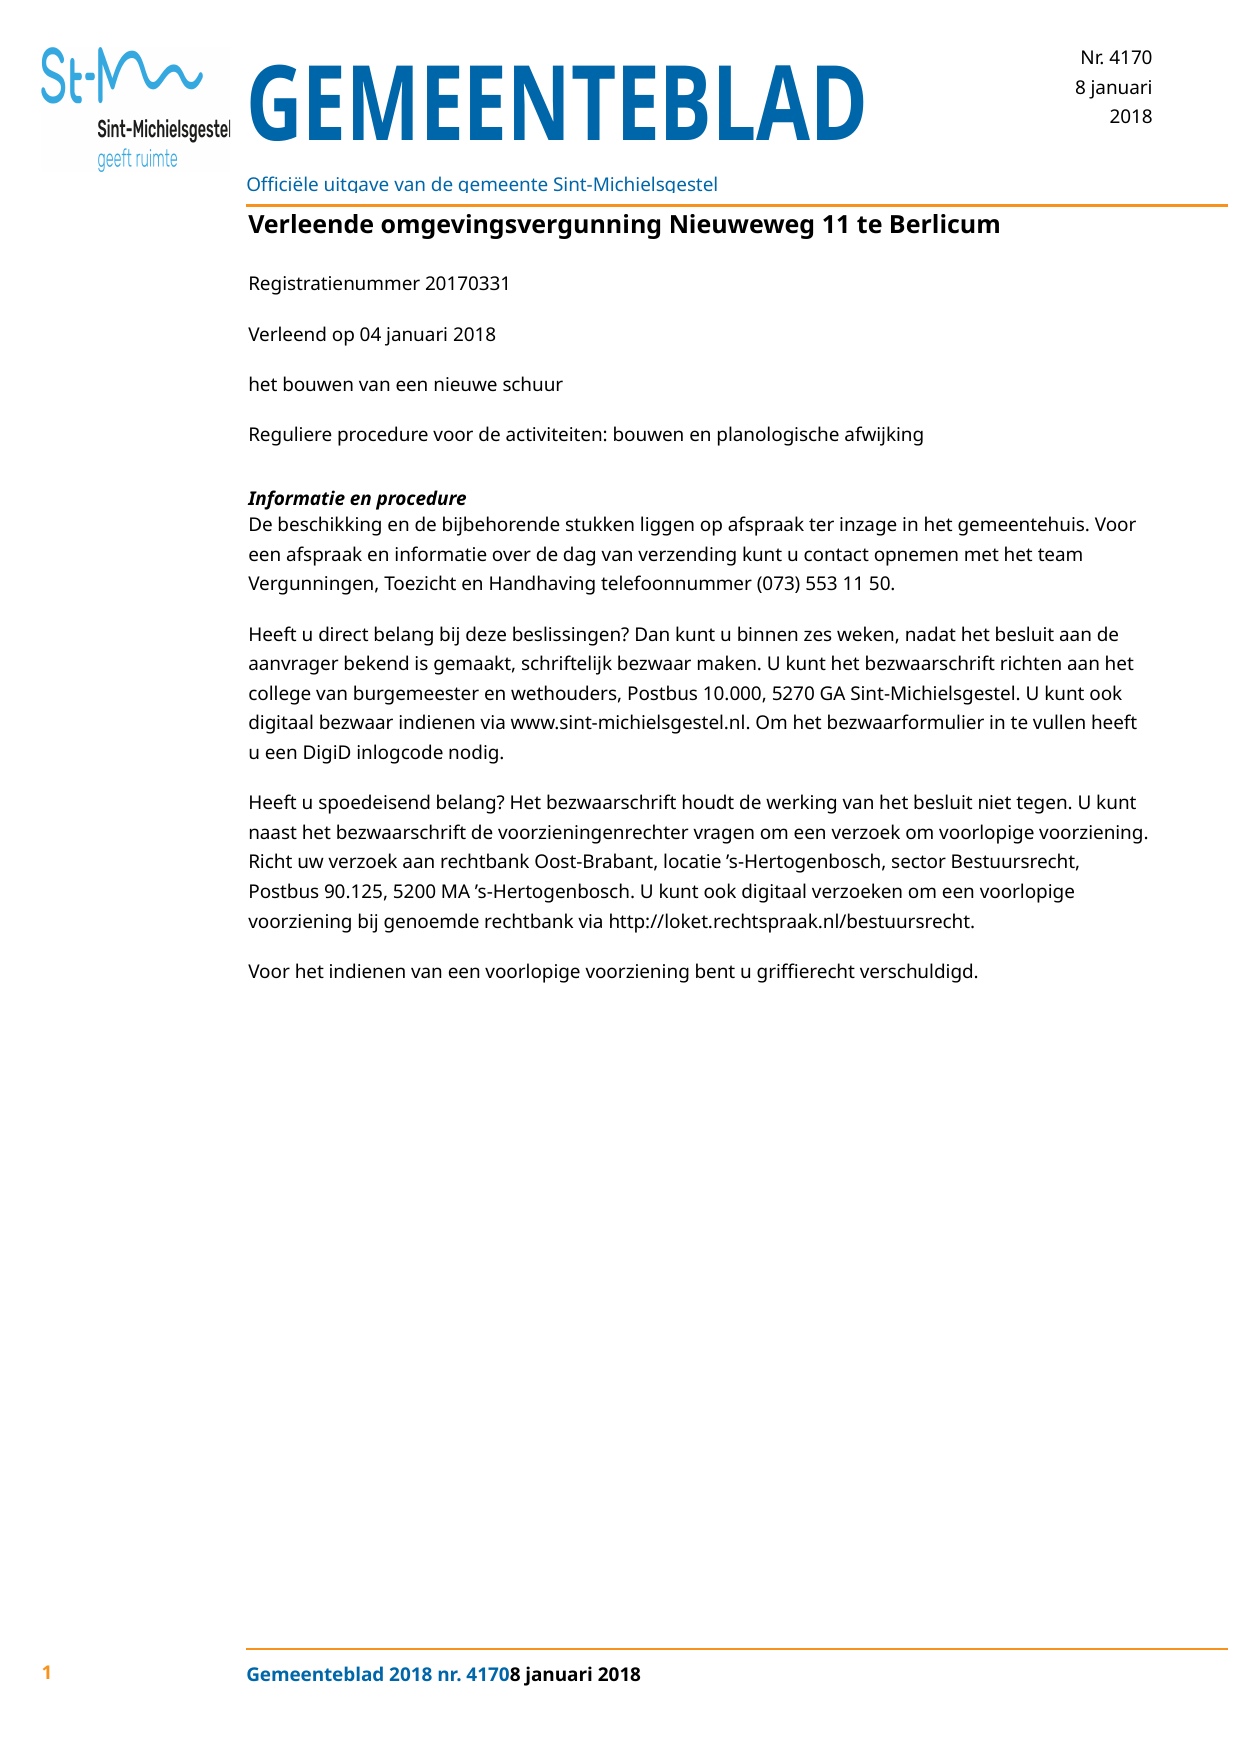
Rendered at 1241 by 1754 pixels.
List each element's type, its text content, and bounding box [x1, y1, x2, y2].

text Verleend op 04 januari 2018 [248, 321, 1152, 346]
text Informatie en procedure [248, 486, 1152, 511]
text Heeft u spoedeisend belang? Het bezwaarschrift houdt de werking van het besluit niet tegen. U kunt naast het bezwaarschrift de voorzieningenrechter vragen om een verzoek om voorlopige voorziening. Richt uw verzoek aan rechtbank Oost-Brabant, locatie ’s-Hertogenbosch, sector Bestuursrecht, Postbus 90.125, 5200 MA ’s-Hertogenbosch. U kunt ook digitaal verzoeken om een voorlopige voorziening bij genoemde rechtbank via http://loket.rechtspraak.nl/bestuursrecht. [248, 789, 1152, 934]
text De beschikking en de bijbehorende stukken liggen op afspraak ter inzage in het gemeentehuis. Voor een afspraak en informatie over de dag van verzending kunt u contact opnemen met het team Vergunningen, Toezicht en Handhaving telefoonnummer (073) 553 11 50. [248, 511, 1152, 596]
text het bouwen van een nieuwe schuur [248, 371, 1152, 397]
text Reguliere procedure voor de activiteiten: bouwen en planologische afwijking [248, 422, 1152, 447]
picture [41, 47, 231, 172]
text Verleende omgevingsvergunning Nieuweweg 11 te Berlicum [248, 207, 1152, 241]
text Voor het indienen van een voorlopige voorziening bent u griffierecht verschuldigd. [248, 958, 1152, 984]
text Registratienummer 20170331 [248, 270, 1152, 296]
text Heeft u direct belang bij deze beslissingen? Dan kunt u binnen zes weken, nadat het besluit aan de aanvrager bekend is gemaakt, schriftelijk bezwaar maken. U kunt het bezwaarschrift richten aan het college van burgemeester en wethouders, Postbus 10.000, 5270 GA Sint-Michielsgestel. U kunt ook digitaal bezwaar indienen via www.sint-michielsgestel.nl. Om het bezwaarformulier in te vullen heeft u een DigiD inlogcode nodig. [248, 621, 1152, 765]
